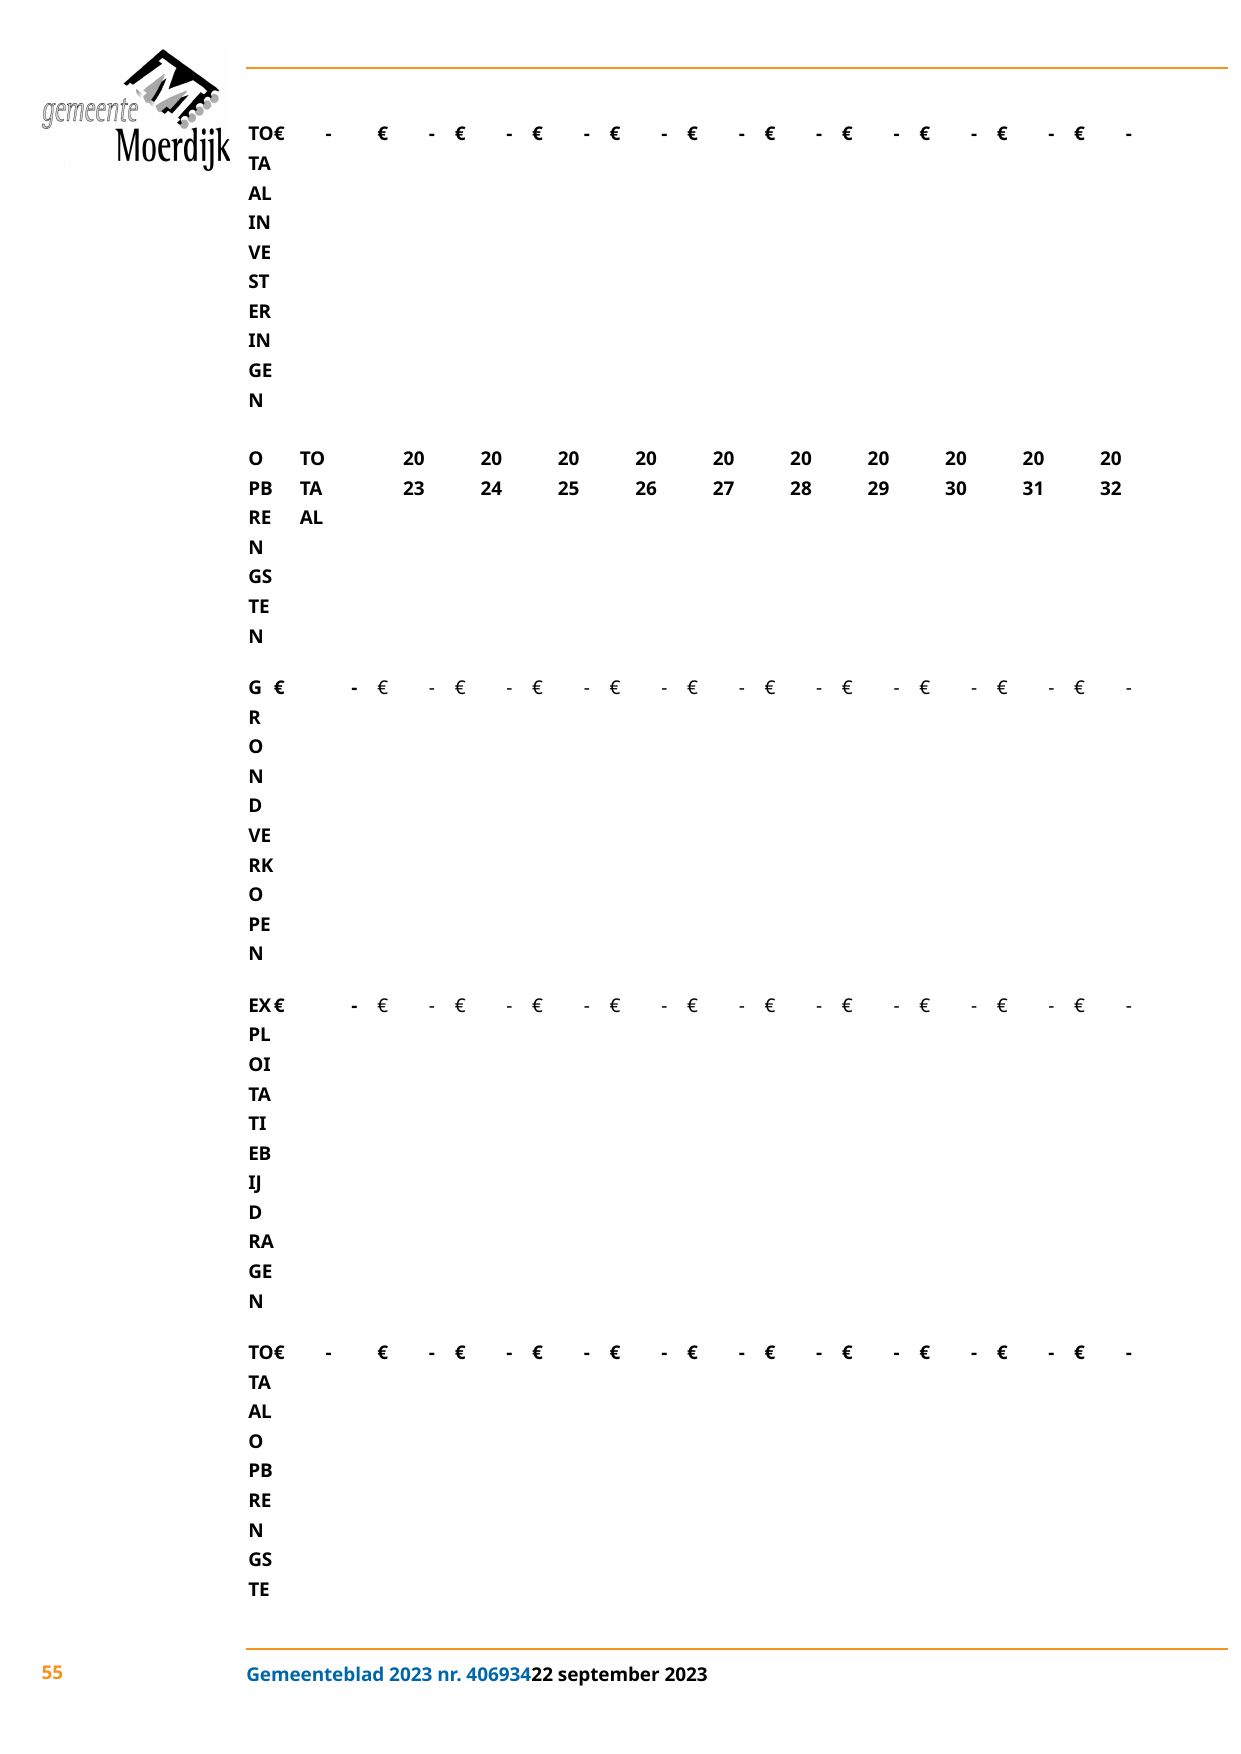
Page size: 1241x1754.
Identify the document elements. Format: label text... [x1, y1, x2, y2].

table_cell € [764, 121, 790, 412]
table_cell [325, 992, 351, 1314]
table_cell - [1048, 121, 1074, 412]
table_header 2029 [868, 445, 893, 649]
table_header [739, 445, 764, 649]
table_cell - [893, 992, 919, 1314]
table_cell [403, 1339, 429, 1602]
table_header [506, 445, 532, 649]
table_cell € [1074, 674, 1100, 966]
table_cell [1100, 121, 1126, 412]
table_cell [300, 121, 325, 412]
table_cell - [971, 121, 997, 412]
table_cell [558, 674, 583, 966]
table_cell € [532, 674, 558, 966]
table_cell [351, 1339, 377, 1602]
table_cell - [351, 992, 377, 1314]
table_cell - [971, 1339, 997, 1602]
table_cell [868, 1339, 893, 1602]
table_cell [635, 1339, 661, 1602]
table_cell - [971, 674, 997, 966]
table_cell [790, 992, 816, 1314]
table_cell € [919, 992, 945, 1314]
table_cell [1100, 992, 1126, 1314]
table_cell [274, 966, 377, 992]
table_header 2023 [403, 445, 429, 649]
table_header [971, 445, 997, 649]
table_cell - [893, 1339, 919, 1602]
table_header [455, 445, 480, 649]
picture [41, 47, 231, 172]
table_cell € [455, 992, 480, 1314]
table_cell € [764, 992, 790, 1314]
table_header 2025 [558, 445, 583, 649]
table_cell [558, 1339, 583, 1602]
table_cell € [274, 121, 299, 412]
table_cell [1023, 1339, 1048, 1602]
table_cell [325, 674, 351, 966]
table_cell [558, 992, 583, 1314]
table_cell [403, 674, 429, 966]
table_header 2027 [713, 445, 738, 649]
table_cell [713, 121, 738, 412]
table_cell - [893, 121, 919, 412]
table_cell [1023, 121, 1048, 412]
table_cell EXPLOITATIEBIJDRAGEN [248, 992, 274, 1314]
table_cell [274, 95, 377, 121]
table_header [661, 445, 687, 649]
table_cell - [429, 121, 454, 412]
table_cell € [842, 992, 867, 1314]
table_cell € [919, 121, 945, 412]
table_cell - [584, 674, 609, 966]
table_header TOTAAL [300, 445, 325, 649]
table_header 2031 [1023, 445, 1048, 649]
table_cell - [325, 121, 351, 412]
table_cell [713, 1339, 738, 1602]
table_cell - [739, 1339, 764, 1602]
table_cell - [584, 992, 609, 1314]
table_cell € [274, 674, 299, 966]
table_cell TOTAAL OPBRENGSTE [248, 1339, 274, 1602]
table_cell - [1048, 992, 1074, 1314]
table_header [377, 445, 403, 649]
table_cell - [1126, 1339, 1152, 1602]
table_cell - [661, 121, 687, 412]
table_cell € [377, 1339, 403, 1602]
table_header [764, 445, 790, 649]
table_cell - [1048, 674, 1074, 966]
table_cell € [377, 121, 403, 412]
table_cell - [429, 674, 454, 966]
table_cell - [506, 1339, 532, 1602]
table_header 2024 [480, 445, 506, 649]
table_cell [790, 674, 816, 966]
table_cell - [506, 992, 532, 1314]
table_cell [248, 95, 274, 121]
table_cell [635, 674, 661, 966]
table_cell € [609, 1339, 635, 1602]
table_cell € [687, 674, 713, 966]
table_cell [480, 992, 506, 1314]
table_header [609, 445, 635, 649]
table_cell [480, 674, 506, 966]
table_header [816, 445, 842, 649]
table_cell - [506, 121, 532, 412]
table_header [997, 445, 1022, 649]
table_cell - [506, 674, 532, 966]
table_cell € [609, 121, 635, 412]
table_cell [1023, 674, 1048, 966]
table_header [1074, 445, 1100, 649]
table_cell € [455, 121, 480, 412]
table_cell € [1074, 121, 1100, 412]
table_cell - [584, 121, 609, 412]
table_header [274, 445, 299, 649]
table_cell [300, 1339, 325, 1602]
table_cell - [739, 674, 764, 966]
table_header [919, 445, 945, 649]
table_cell [480, 121, 506, 412]
table_cell [248, 649, 274, 674]
table_header 2028 [790, 445, 816, 649]
table_header [429, 445, 454, 649]
table_cell [713, 992, 738, 1314]
table_cell € [532, 992, 558, 1314]
table_cell € [274, 1339, 299, 1602]
table_header [532, 445, 558, 649]
table_header 2030 [945, 445, 971, 649]
table_cell [300, 674, 325, 966]
table_cell € [764, 674, 790, 966]
table_cell [635, 121, 661, 412]
table_cell € [532, 121, 558, 412]
table_cell TOTAAL INVESTERINGEN [248, 121, 274, 412]
table_cell - [1126, 674, 1152, 966]
table_cell € [842, 121, 867, 412]
table_cell [1100, 674, 1126, 966]
table_header [842, 445, 867, 649]
table_header [1126, 445, 1152, 649]
table_cell € [1074, 1339, 1100, 1602]
table_cell [377, 966, 1152, 992]
table_cell [868, 992, 893, 1314]
table_cell € [842, 674, 867, 966]
table_cell [403, 992, 429, 1314]
table_cell [945, 992, 971, 1314]
table_cell - [325, 1339, 351, 1602]
table_cell - [893, 674, 919, 966]
table_cell - [661, 992, 687, 1314]
table_cell € [997, 674, 1022, 966]
table_cell - [816, 674, 842, 966]
table_cell € [455, 1339, 480, 1602]
table_cell - [816, 992, 842, 1314]
table_cell € [1074, 992, 1100, 1314]
table_cell - [739, 121, 764, 412]
table_cell [248, 966, 274, 992]
table_cell [351, 121, 377, 412]
table_cell - [661, 674, 687, 966]
table_cell - [429, 1339, 454, 1602]
table_cell [713, 674, 738, 966]
table_cell [274, 649, 377, 674]
table_cell € [687, 121, 713, 412]
table_cell € [919, 674, 945, 966]
table_cell [377, 1314, 1152, 1339]
table_cell [790, 121, 816, 412]
table_cell € [455, 674, 480, 966]
table_cell - [1126, 992, 1152, 1314]
table_cell [377, 95, 1152, 121]
table_cell € [532, 1339, 558, 1602]
table_cell [790, 1339, 816, 1602]
table_cell - [351, 674, 377, 966]
table_cell € [764, 1339, 790, 1602]
table_cell € [687, 1339, 713, 1602]
table_header [351, 445, 377, 649]
table_cell [377, 649, 1152, 674]
table_cell - [429, 992, 454, 1314]
table_cell [403, 121, 429, 412]
table_cell € [609, 992, 635, 1314]
table_cell € [609, 674, 635, 966]
table_header [893, 445, 919, 649]
table_cell - [661, 1339, 687, 1602]
table_cell [635, 992, 661, 1314]
table_cell - [1126, 121, 1152, 412]
table_header 2032 [1100, 445, 1126, 649]
table_header [1048, 445, 1074, 649]
table_cell [868, 674, 893, 966]
table_cell - [1048, 1339, 1074, 1602]
table_cell [868, 121, 893, 412]
table_cell € [274, 992, 299, 1314]
table_cell [945, 121, 971, 412]
table_cell [558, 121, 583, 412]
table_cell € [997, 1339, 1022, 1602]
table_cell [1100, 1339, 1126, 1602]
table_cell [300, 992, 325, 1314]
table_cell - [816, 121, 842, 412]
table_header [584, 445, 609, 649]
table_header OPBRENGSTEN [248, 445, 274, 649]
table_cell GRONDVERKOPEN [248, 674, 274, 966]
table_cell € [997, 992, 1022, 1314]
table_header [687, 445, 713, 649]
table_cell € [842, 1339, 867, 1602]
table_cell € [919, 1339, 945, 1602]
table_cell € [997, 121, 1022, 412]
table_cell [480, 1339, 506, 1602]
table_cell € [687, 992, 713, 1314]
table_cell [1023, 992, 1048, 1314]
table_header 2026 [635, 445, 661, 649]
table_cell [945, 1339, 971, 1602]
table_cell [945, 674, 971, 966]
table_cell - [584, 1339, 609, 1602]
table_cell [274, 1314, 377, 1339]
table_cell € [377, 992, 403, 1314]
table_cell [248, 1314, 274, 1339]
table_cell - [739, 992, 764, 1314]
table_cell € [377, 674, 403, 966]
table_header [325, 445, 351, 649]
table_cell - [816, 1339, 842, 1602]
table_cell - [971, 992, 997, 1314]
